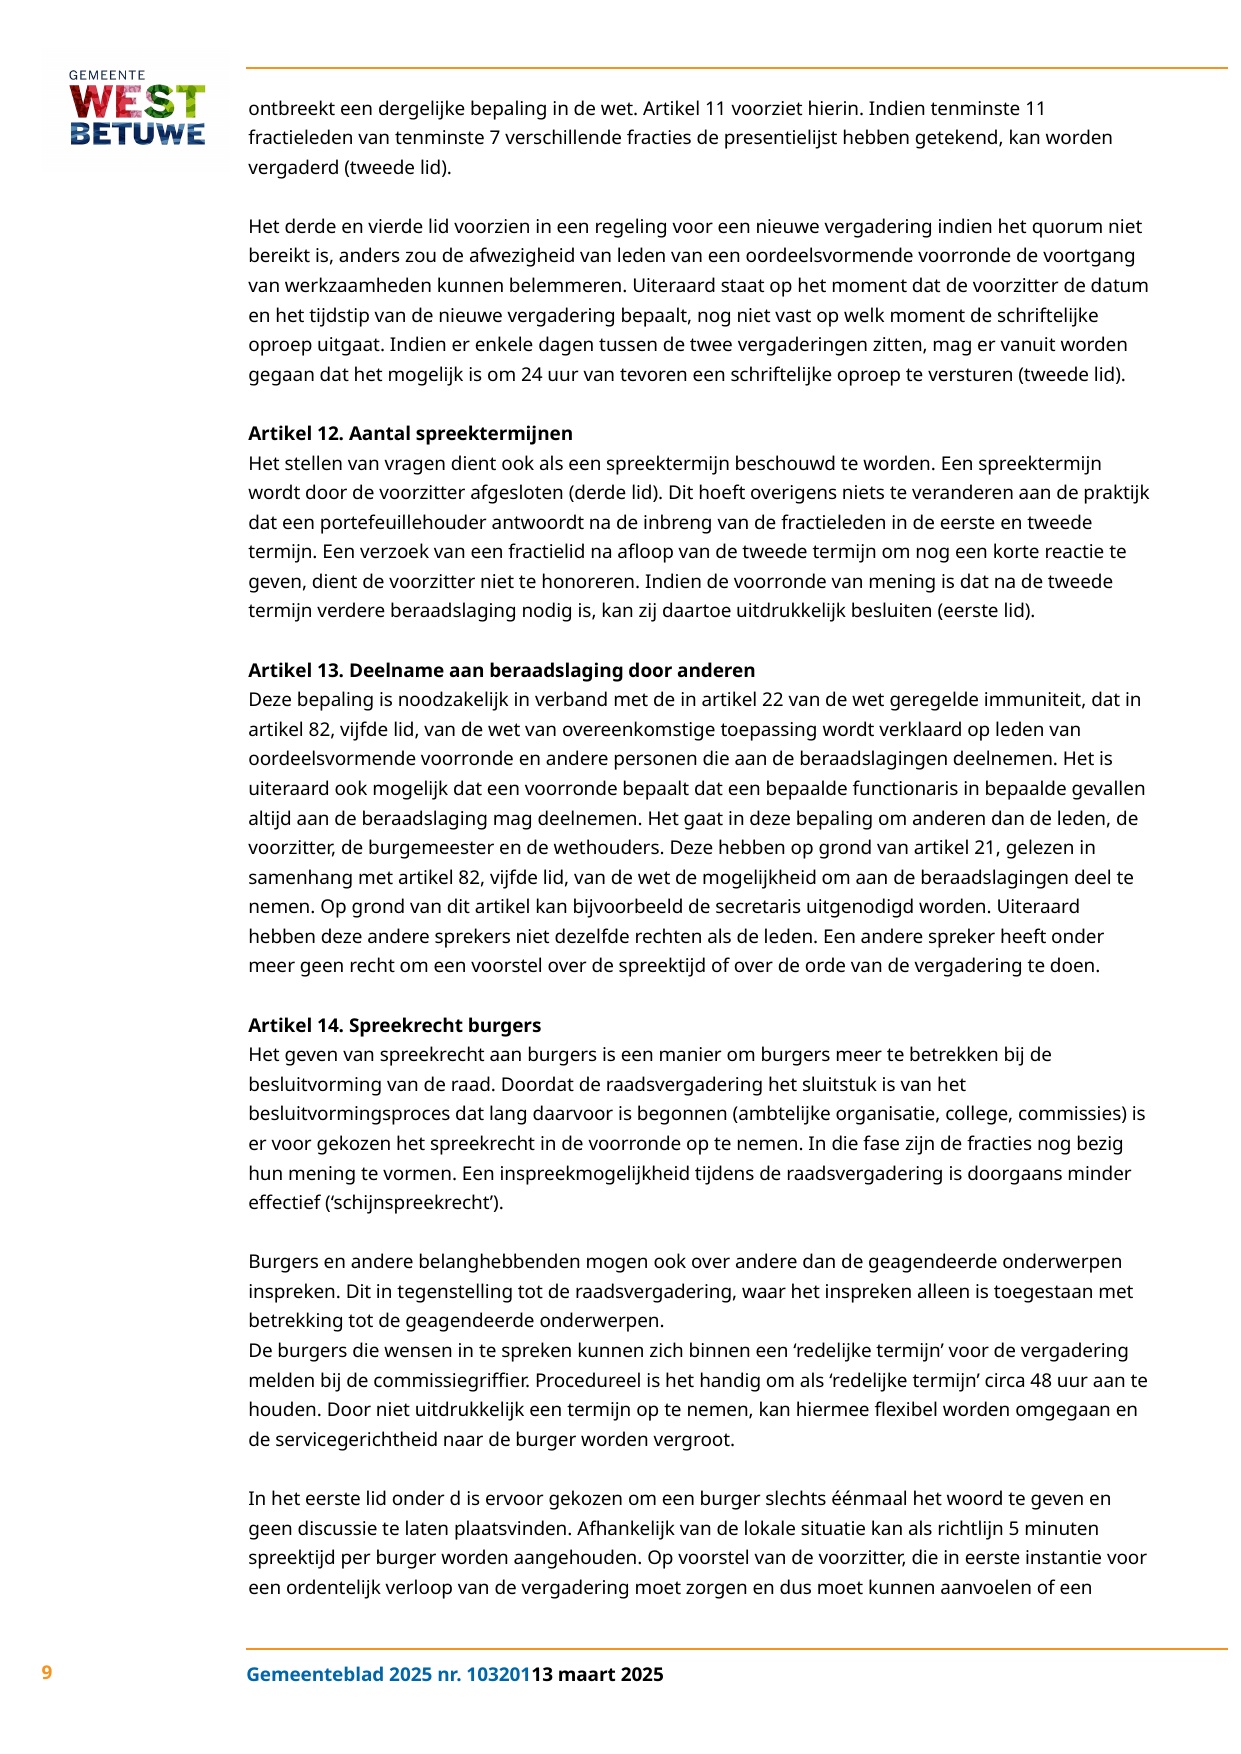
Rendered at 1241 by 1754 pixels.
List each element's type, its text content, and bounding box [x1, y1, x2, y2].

text Het stellen van vragen dient ook als een spreektermijn beschouwd te worden. Een spreektermijn wordt door de voorzitter afgesloten (derde lid). Dit hoeft overigens niets te veranderen aan de praktijk dat een portefeuillehouder antwoordt na de inbreng van de fractieleden in de eerste en tweede termijn. Een verzoek van een fractielid na afloop van de tweede termijn om nog een korte reactie te geven, dient de voorzitter niet te honoreren. Indien de voorronde van mening is dat na de tweede termijn verdere beraadslaging nodig is, kan zij daartoe uitdrukkelijk besluiten (eerste lid). [248, 450, 1152, 623]
text Artikel 14. Spreekrecht burgers [248, 1012, 1152, 1038]
text Artikel 12. Aantal spreektermijnen [248, 420, 1152, 446]
text Artikel 13. Deelname aan beraadslaging door anderen [248, 657, 1152, 683]
text Deze bepaling is noodzakelijk in verband met de in artikel 22 van de wet geregelde immuniteit, dat in artikel 82, vijfde lid, van de wet van overeenkomstige toepassing wordt verklaard op leden van oordeelsvormende voorronde en andere personen die aan de beraadslagingen deelnemen. Het is uiteraard ook mogelijk dat een voorronde bepaalt dat een bepaalde functionaris in bepaalde gevallen altijd aan de beraadslaging mag deelnemen. Het gaat in deze bepaling om anderen dan de leden, de voorzitter, de burgemeester en de wethouders. Deze hebben op grond van artikel 21, gelezen in samenhang met artikel 82, vijfde lid, van de wet de mogelijkheid om aan de beraadslagingen deel te nemen. Op grond van dit artikel kan bijvoorbeeld de secretaris uitgenodigd worden. Uiteraard hebben deze andere sprekers niet dezelfde rechten als de leden. Een andere spreker heeft onder meer geen recht om een voorstel over de spreektijd of over de orde van de vergadering te doen. [248, 686, 1152, 978]
text Het geven van spreekrecht aan burgers is een manier om burgers meer te betrekken bij de besluitvorming van de raad. Doordat de raadsvergadering het sluitstuk is van het besluitvormingsproces dat lang daarvoor is begonnen (ambtelijke organisatie, college, commissies) is er voor gekozen het spreekrecht in de voorronde op te nemen. In die fase zijn de fracties nog bezig hun mening te vormen. Een inspreekmogelijkheid tijdens de raadsvergadering is doorgaans minder effectief (‘schijnspreekrecht’). [248, 1041, 1152, 1215]
text In het eerste lid onder d is ervoor gekozen om een burger slechts éénmaal het woord te geven en geen discussie te laten plaatsvinden. Afhankelijk van de lokale situatie kan als richtlijn 5 minuten spreektijd per burger worden aangehouden. Op voorstel van de voorzitter, die in eerste instantie voor een ordentelijk verloop van de vergadering moet zorgen en dus moet kunnen aanvoelen of een [248, 1485, 1152, 1600]
picture [41, 47, 231, 172]
text De burgers die wensen in te spreken kunnen zich binnen een ‘redelijke termijn’ voor de vergadering melden bij de commissiegriffier. Procedureel is het handig om als ‘redelijke termijn’ circa 48 uur aan te houden. Door niet uitdrukkelijk een termijn op te nemen, kan hiermee flexibel worden omgegaan en de servicegerichtheid naar de burger worden vergroot. [248, 1337, 1152, 1452]
text Het derde en vierde lid voorzien in een regeling voor een nieuwe vergadering indien het quorum niet bereikt is, anders zou de afwezigheid van leden van een oordeelsvormende voorronde de voortgang van werkzaamheden kunnen belemmeren. Uiteraard staat op het moment dat de voorzitter de datum en het tijdstip van de nieuwe vergadering bepaalt, nog niet vast op welk moment de schriftelijke oproep uitgaat. Indien er enkele dagen tussen de twee vergaderingen zitten, mag er vanuit worden gegaan dat het mogelijk is om 24 uur van tevoren een schriftelijke oproep te versturen (tweede lid). [248, 213, 1152, 387]
text ontbreekt een dergelijke bepaling in de wet. Artikel 11 voorziet hierin. Indien tenminste 11 fractieleden van tenminste 7 verschillende fracties de presentielijst hebben getekend, kan worden vergaderd (tweede lid). [248, 95, 1152, 180]
text Burgers en andere belanghebbenden mogen ook over andere dan de geagendeerde onderwerpen inspreken. Dit in tegenstelling tot de raadsvergadering, waar het inspreken alleen is toegestaan met betrekking tot de geagendeerde onderwerpen. [248, 1248, 1152, 1333]
